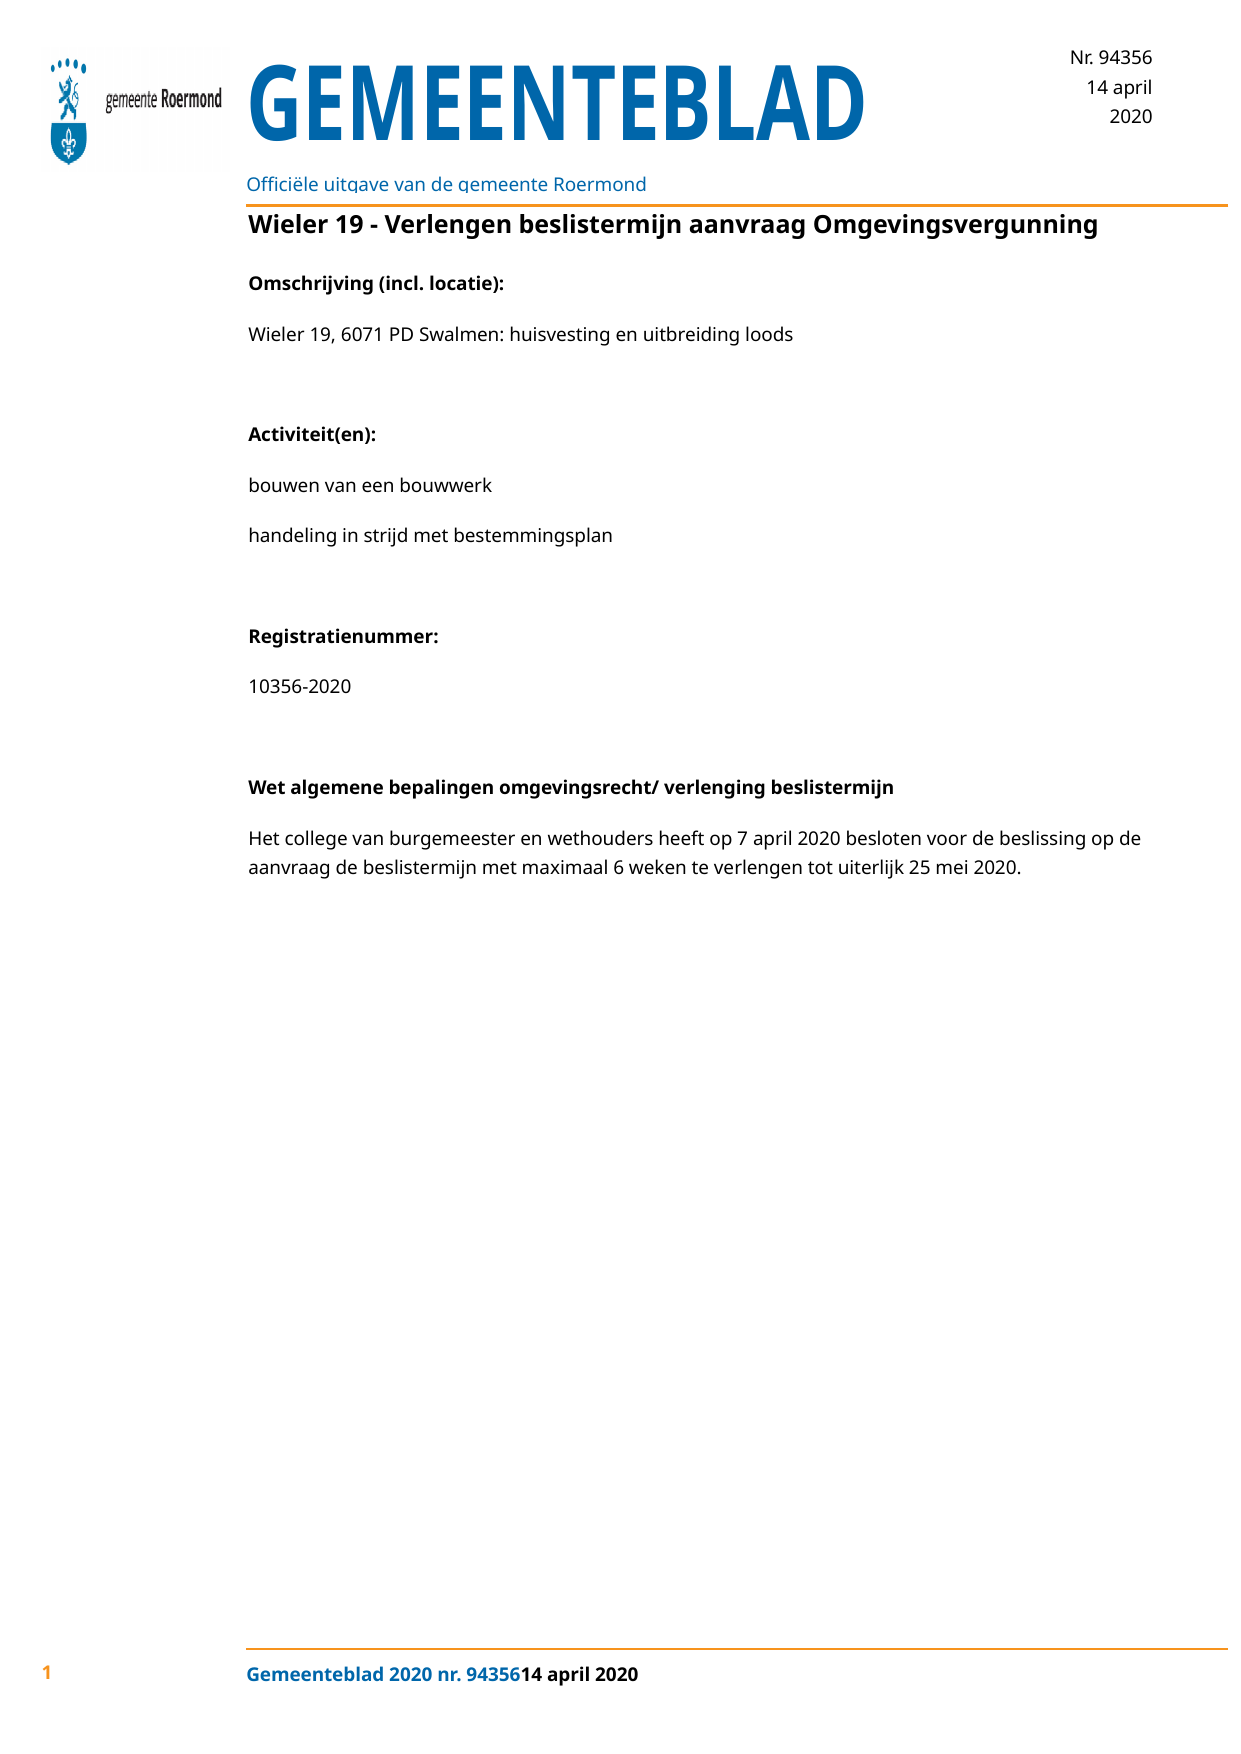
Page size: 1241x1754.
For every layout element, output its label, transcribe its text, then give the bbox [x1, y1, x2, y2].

text Het college van burgemeester en wethouders heeft op 7 april 2020 besloten voor de beslissing op de aanvraag de beslistermijn met maximaal 6 weken te verlengen tot uiterlijk 25 mei 2020. [248, 825, 1152, 880]
text handeling in strijd met bestemmingsplan [248, 522, 1152, 548]
text bouwen van een bouwwerk [248, 472, 1152, 498]
text 10356-2020 [248, 674, 1152, 699]
text Wet algemene bepalingen omgevingsrecht/ verlenging beslistermijn [248, 774, 1152, 800]
text Omschrijving (incl. locatie): [248, 270, 1152, 296]
text Wieler 19 - Verlengen beslistermijn aanvraag Omgevingsvergunning [248, 207, 1152, 241]
text Wieler 19, 6071 PD Swalmen: huisvesting en uitbreiding loods [248, 321, 1152, 346]
text Activiteit(en): [248, 422, 1152, 447]
picture [41, 47, 231, 172]
text Registratienummer: [248, 623, 1152, 649]
